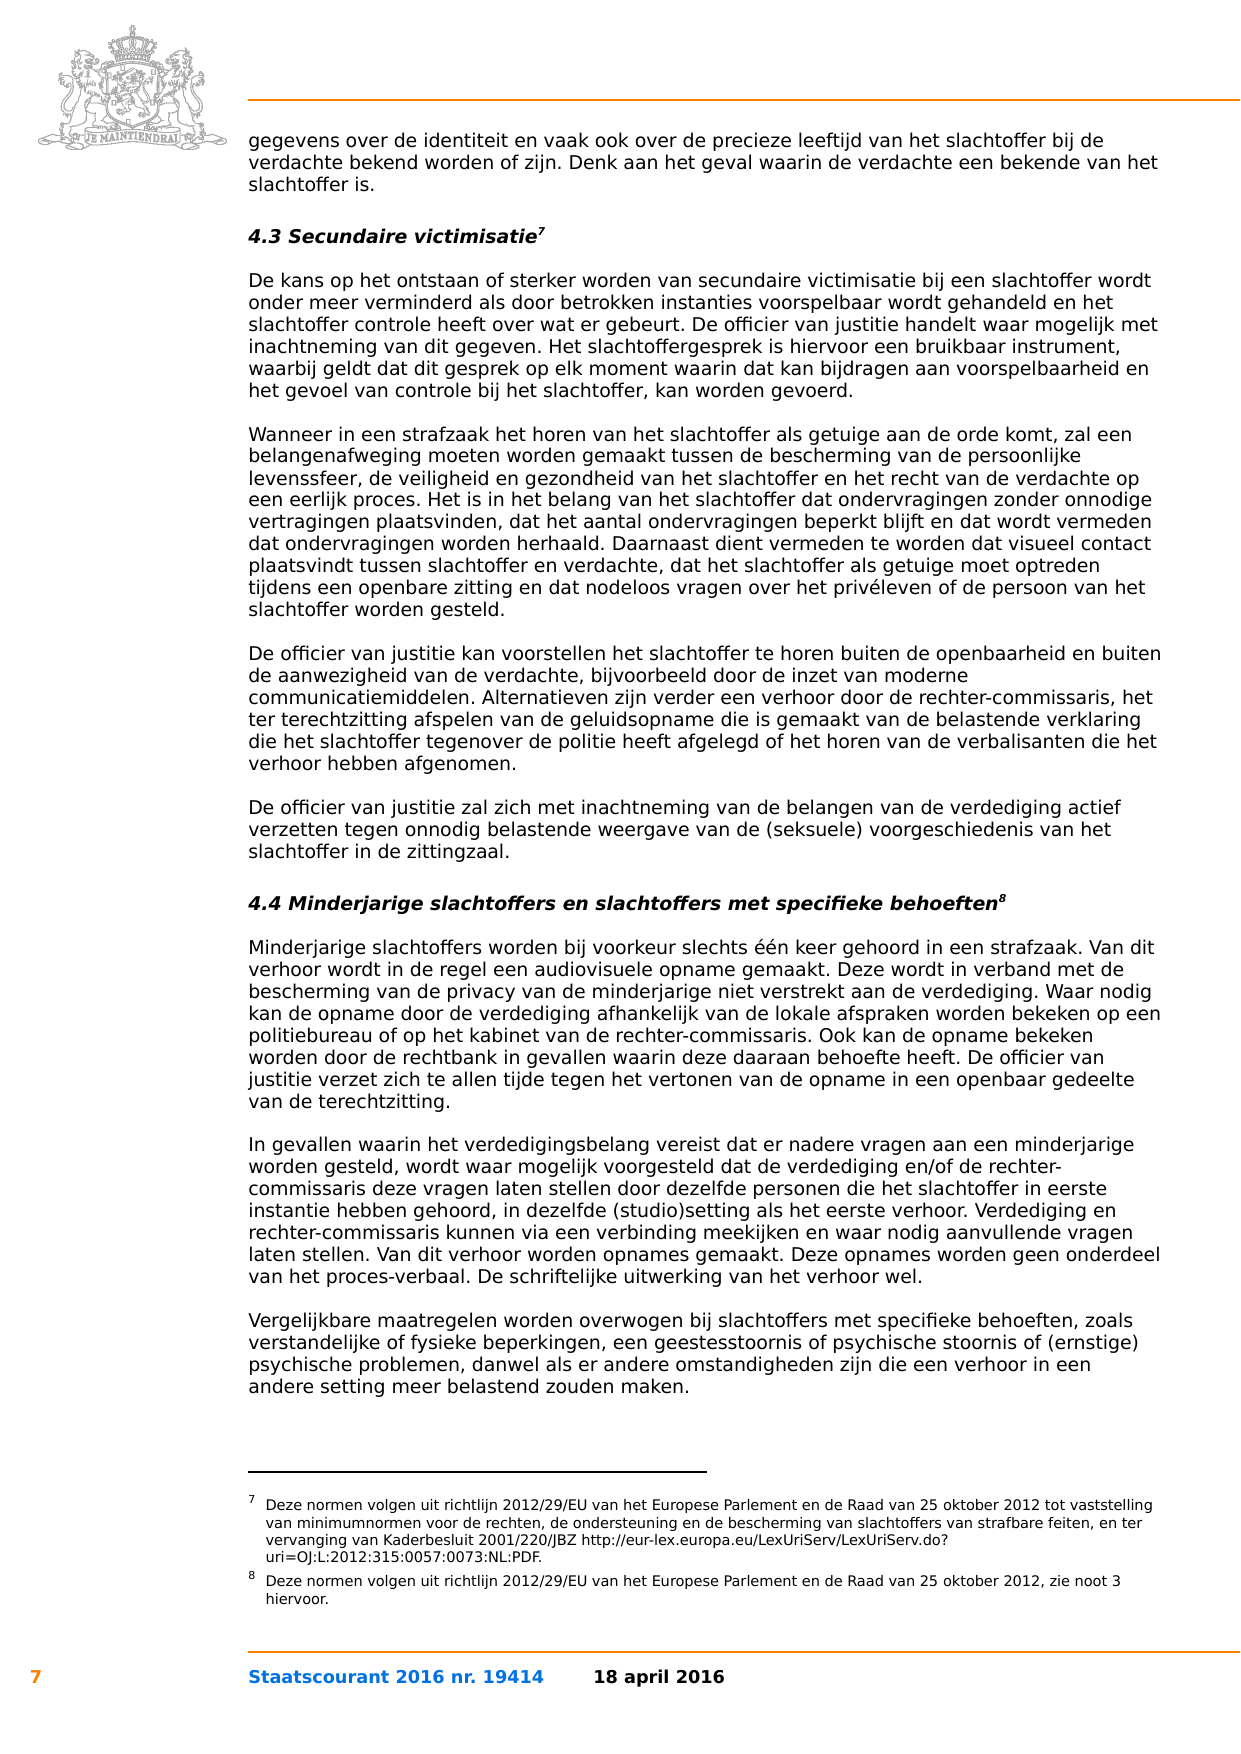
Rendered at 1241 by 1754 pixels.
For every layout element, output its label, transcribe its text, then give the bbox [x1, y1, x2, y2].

text Minderjarige slachtoffers worden bij voorkeur slechts één keer gehoord in een strafzaak. Van dit verhoor wordt in de regel een audiovisuele opname gemaakt. Deze wordt in verband met de bescherming van de privacy van de minderjarige niet verstrekt aan de verdediging. Waar nodig kan de opname door de verdediging afhankelijk van de lokale afspraken worden bekeken op een politiebureau of op het kabinet van de rechter-commissaris. Ook kan de opname bekeken worden door de rechtbank in gevallen waarin deze daaraan behoefte heeft. De officier van justitie verzet zich te allen tijde tegen het vertonen van de opname in een openbaar gedeelte van de terechtzitting. [248, 937, 1163, 1112]
text Wanneer in een strafzaak het horen van het slachtoffer als getuige aan de orde komt, zal een belangenafweging moeten worden gemaakt tussen de bescherming van de persoonlijke levenssfeer, de veiligheid en gezondheid van het slachtoffer en het recht van de verdachte op een eerlijk proces. Het is in het belang van het slachtoffer dat ondervragingen zonder onnodige vertragingen plaatsvinden, dat het aantal ondervragingen beperkt blijft en dat wordt vermeden dat ondervragingen worden herhaald. Daarnaast dient vermeden te worden dat visueel contact plaatsvindt tussen slachtoffer en verdachte, dat het slachtoffer als getuige moet optreden tijdens een openbare zitting en dat nodeloos vragen over het privéleven of de persoon van het slachtoffer worden gesteld. [248, 423, 1163, 621]
subtitle 4.4 Minderjarige slachtoffers en slachtoffers met specifieke behoeften [248, 893, 1163, 915]
text De kans op het ontstaan of sterker worden van secundaire victimisatie bij een slachtoffer wordt onder meer verminderd als door betrokken instanties voorspelbaar wordt gehandeld en het slachtoffer controle heeft over wat er gebeurt. De officier van justitie handelt waar mogelijk met inachtneming van dit gegeven. Het slachtoffergesprek is hiervoor een bruikbaar instrument, waarbij geldt dat dit gesprek op elk moment waarin dat kan bijdragen aan voorspelbaarheid en het gevoel van controle bij het slachtoffer, kan worden gevoerd. [248, 270, 1163, 402]
text In gevallen waarin het verdedigingsbelang vereist dat er nadere vragen aan een minderjarige worden gesteld, wordt waar mogelijk voorgesteld dat de verdediging en/of de rechter-commissaris deze vragen laten stellen door dezelfde personen die het slachtoffer in eerste instantie hebben gehoord, in dezelfde (studio)setting als het eerste verhoor. Verdediging en rechter-commissaris kunnen via een verbinding meekijken en waar nodig aanvullende vragen laten stellen. Van dit verhoor worden opnames gemaakt. Deze opnames worden geen onderdeel van het proces-verbaal. De schriftelijke uitwerking van het verhoor wel. [248, 1134, 1163, 1288]
text gegevens over de identiteit en vaak ook over de precieze leeftijd van het slachtoffer bij de verdachte bekend worden of zijn. Denk aan het geval waarin de verdachte een bekende van het slachtoffer is. [248, 130, 1163, 196]
picture [38, 25, 227, 150]
subtitle 4.3 Secundaire victimisatie [248, 226, 1163, 248]
text Deze normen volgen uit richtlijn 2012/29/EU van het Europese Parlement en de Raad van 25 oktober 2012, zie noot 3 hiervoor. [248, 1569, 1163, 1608]
text De officier van justitie zal zich met inachtneming van de belangen van de verdediging actief verzetten tegen onnodig belastende weergave van de (seksuele) voorgeschiedenis van het slachtoffer in de zittingzaal. [248, 797, 1163, 863]
text Vergelijkbare maatregelen worden overwogen bij slachtoffers met specifieke behoeften, zoals verstandelijke of fysieke beperkingen, een geestesstoornis of psychische stoornis of (ernstige) psychische problemen, danwel als er andere omstandigheden zijn die een verhoor in een andere setting meer belastend zouden maken. [248, 1310, 1163, 1398]
text De officier van justitie kan voorstellen het slachtoffer te horen buiten de openbaarheid en buiten de aanwezigheid van de verdachte, bijvoorbeeld door de inzet van moderne communicatiemiddelen. Alternatieven zijn verder een verhoor door de rechter-commissaris, het ter terechtzitting afspelen van de geluidsopname die is gemaakt van de belastende verklaring die het slachtoffer tegenover de politie heeft afgelegd of het horen van de verbalisanten die het verhoor hebben afgenomen. [248, 643, 1163, 775]
text Deze normen volgen uit richtlijn 2012/29/EU van het Europese Parlement en de Raad van 25 oktober 2012 tot vaststelling van minimumnormen voor de rechten, de ondersteuning en de bescherming van slachtoffers van strafbare feiten, en ter vervanging van Kaderbesluit 2001/220/JBZ http://eur-lex.europa.eu/LexUriServ/LexUriServ.do?uri=OJ:L:2012:315:0057:0073:NL:PDF. [248, 1493, 1163, 1566]
